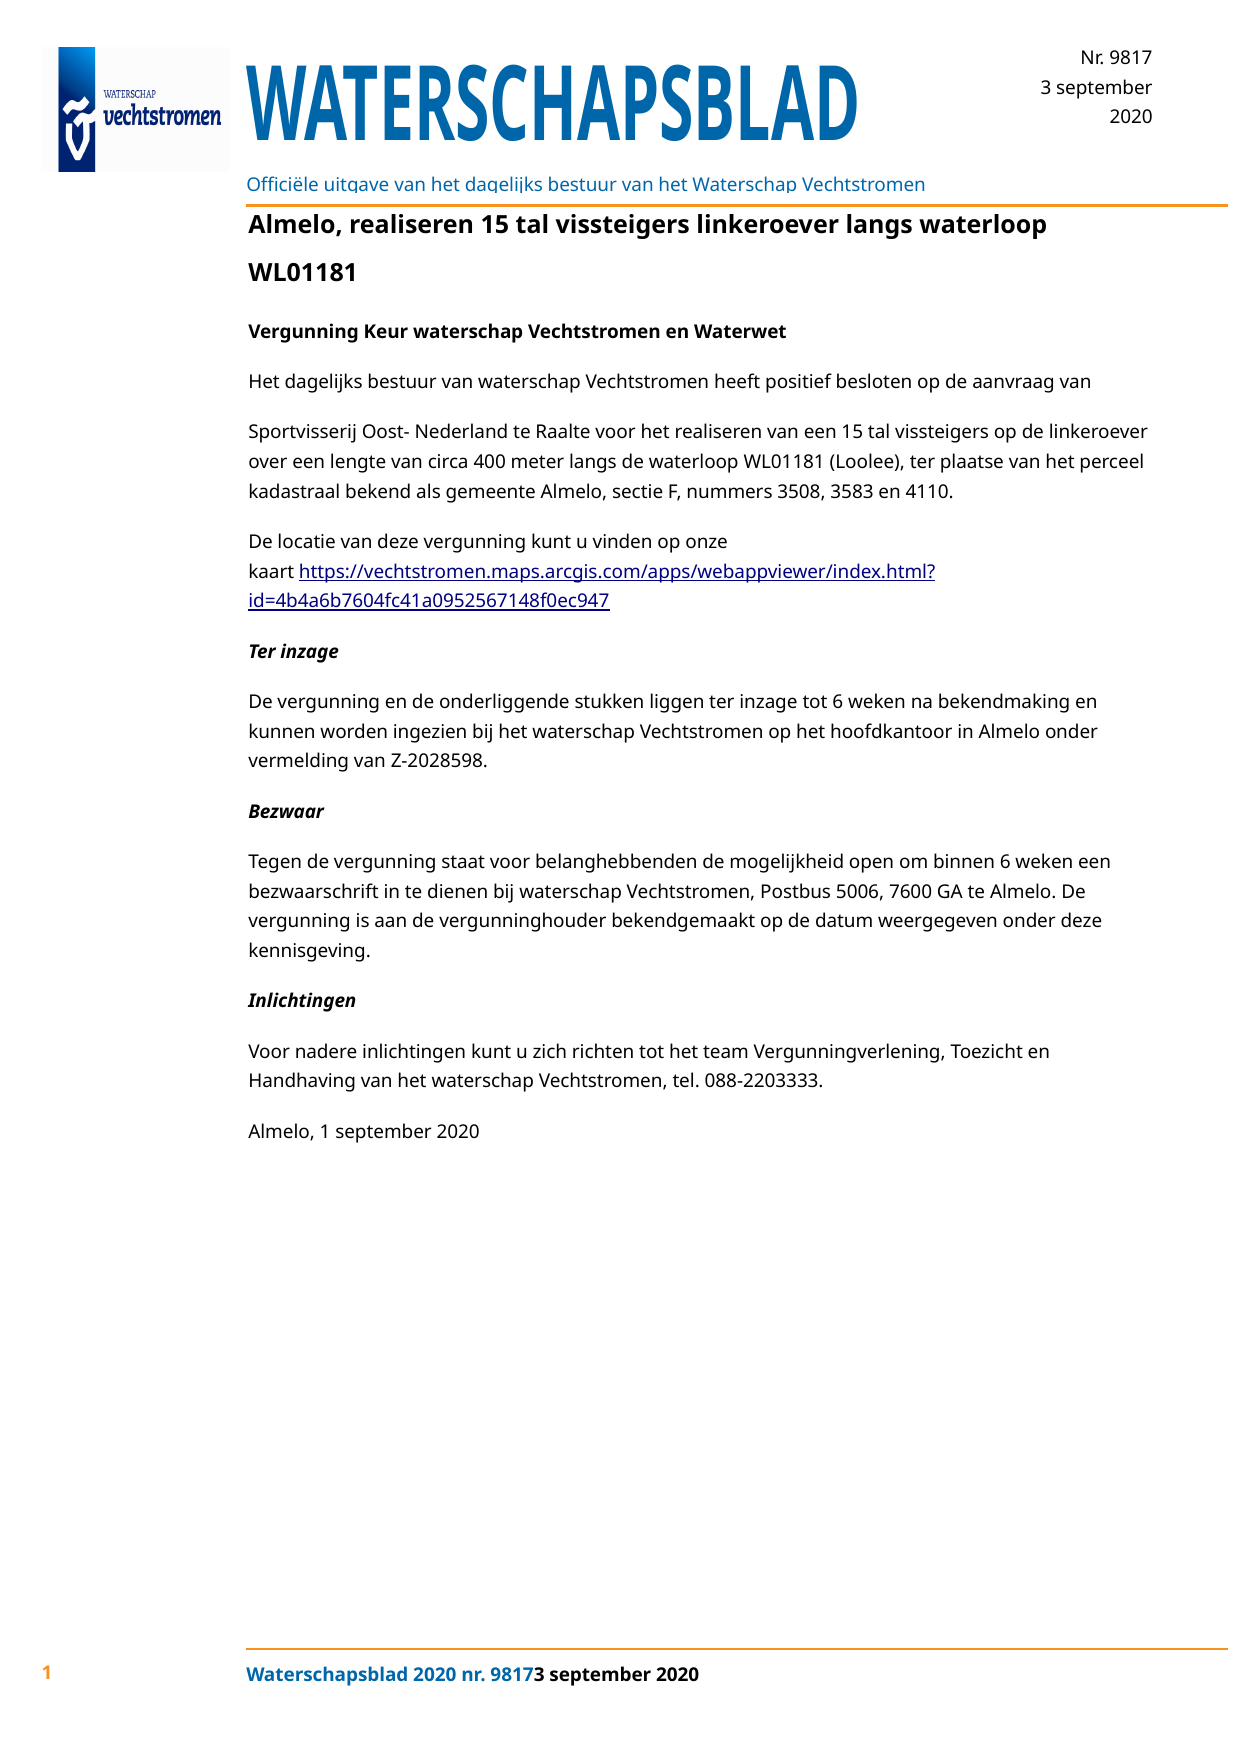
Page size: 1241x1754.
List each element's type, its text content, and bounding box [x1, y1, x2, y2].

text Voor nadere inlichtingen kunt u zich richten tot het team Vergunningverlening, Toezicht en Handhaving van het waterschap Vechtstromen, tel. 088-2203333. [248, 1038, 1152, 1093]
text Almelo, realiseren 15 tal vissteigers linkeroever langs waterloop WL01181 [248, 207, 1152, 288]
text Sportvisserij Oost- Nederland te Raalte voor het realiseren van een 15 tal vissteigers op de linkeroever over een lengte van circa 400 meter langs de waterloop WL01181 (Loolee), ter plaatse van het perceel kadastraal bekend als gemeente Almelo, sectie F, nummers 3508, 3583 en 4110. [248, 419, 1152, 504]
text Inlichtingen [248, 987, 1152, 1013]
text Almelo, 1 september 2020 [248, 1118, 1152, 1144]
text Tegen de vergunning staat voor belanghebbenden de mogelijkheid open om binnen 6 weken een bezwaarschrift in te dienen bij waterschap Vechtstromen, Postbus 5006, 7600 GA te Almelo. De vergunning is aan de vergunninghouder bekendgemaakt op de datum weergegeven onder deze kennisgeving. [248, 848, 1152, 963]
text Het dagelijks bestuur van waterschap Vechtstromen heeft positief besloten op de aanvraag van [248, 368, 1152, 394]
text Vergunning Keur waterschap Vechtstromen en Waterwet [248, 318, 1152, 344]
picture [41, 47, 231, 172]
text De vergunning en de onderliggende stukken liggen ter inzage tot 6 weken na bekendmaking en kunnen worden ingezien bij het waterschap Vechtstromen op het hoofdkantoor in Almelo onder vermelding van Z-2028598. [248, 688, 1152, 773]
text Ter inzage [248, 638, 1152, 664]
text De locatie van deze vergunning kunt u vinden op onze kaart https://vechtstromen.maps.arcgis.com/apps/webappviewer/index.html?id=4b4a6b7604fc41a0952567148f0ec947 [248, 528, 1152, 613]
text Bezwaar [248, 798, 1152, 824]
